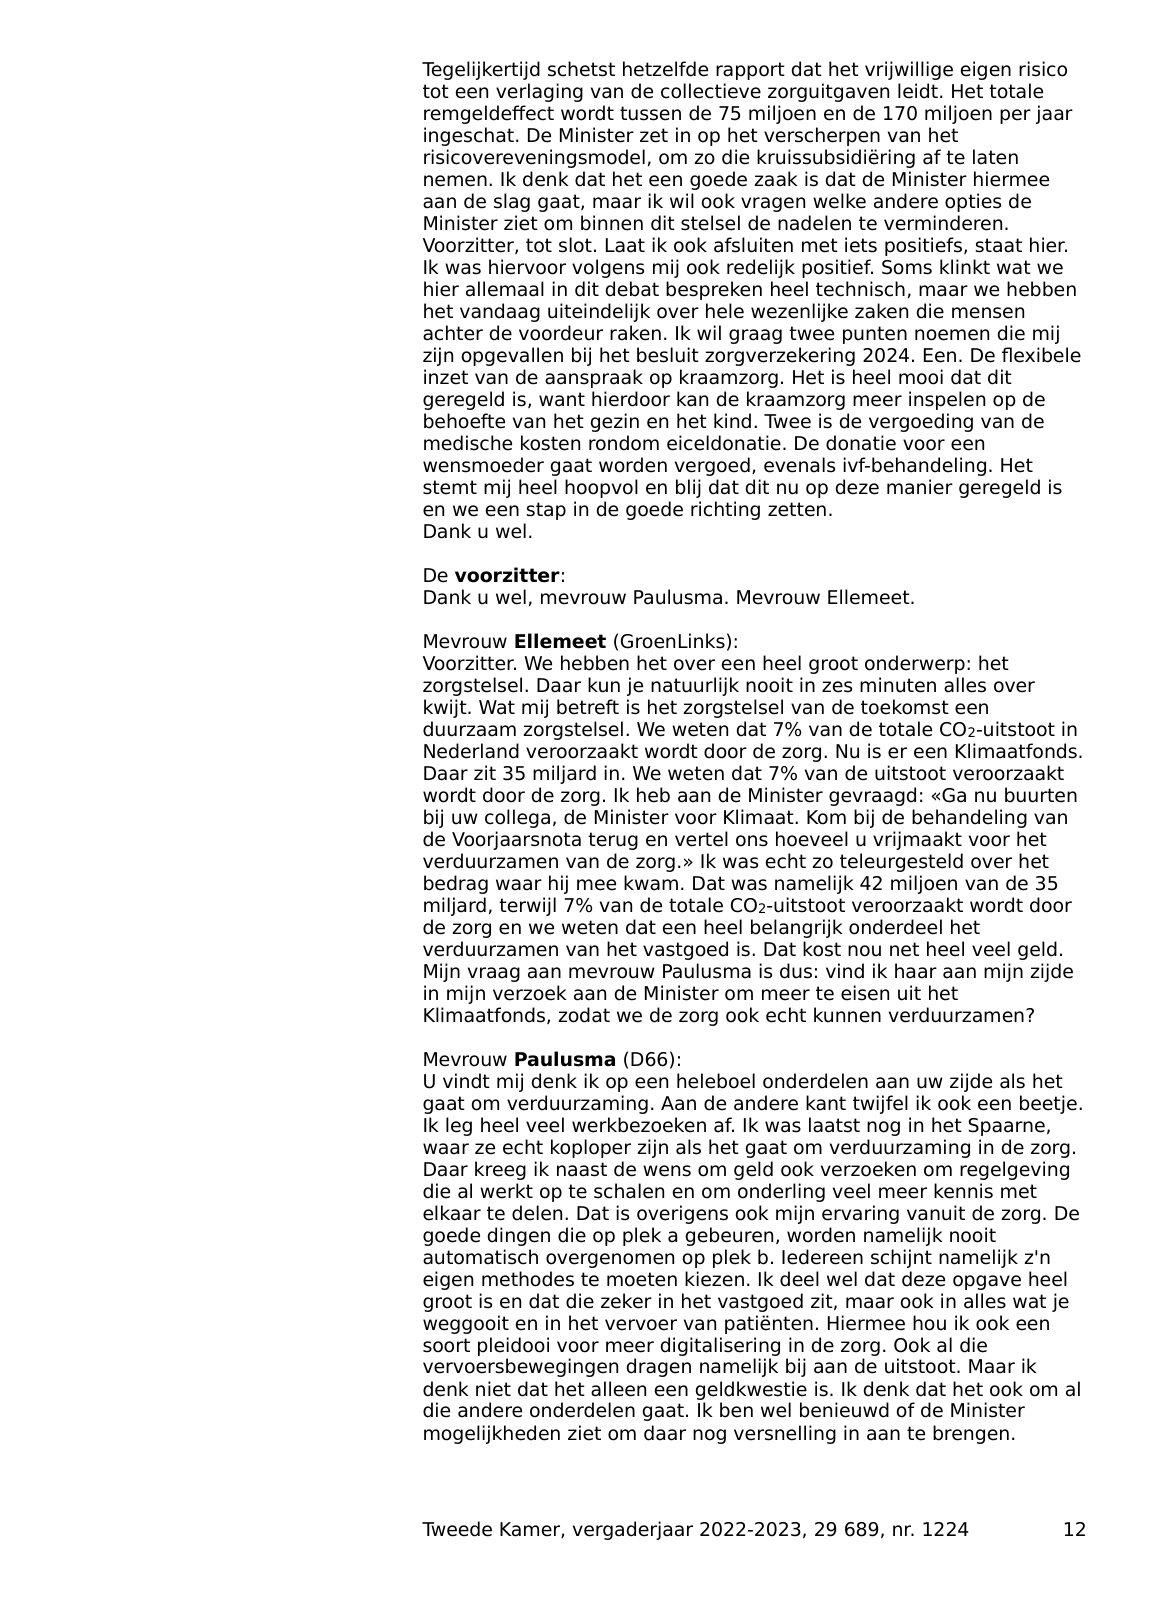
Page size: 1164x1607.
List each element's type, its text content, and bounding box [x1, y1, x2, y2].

text De voorzitter: [422, 565, 1087, 587]
text Voorzitter, tot slot. Laat ik ook afsluiten met iets positiefs, staat hier. Ik was hiervoor volgens mij ook redelijk positief. Soms klinkt wat we hier allemaal in dit debat bespreken heel technisch, maar we hebben het vandaag uiteindelijk over hele wezenlijke zaken die mensen achter de voordeur raken. Ik wil graag twee punten noemen die mij zijn opgevallen bij het besluit zorgverzekering 2024. Een. De flexibele inzet van de aanspraak op kraamzorg. Het is heel mooi dat dit geregeld is, want hierdoor kan de kraamzorg meer inspelen op de behoefte van het gezin en het kind. Twee is de vergoeding van de medische kosten rondom eiceldonatie. De donatie voor een wensmoeder gaat worden vergoed, evenals ivf-behandeling. Het stemt mij heel hoopvol en blij dat dit nu op deze manier geregeld is en we een stap in de goede richting zetten. [422, 235, 1087, 521]
text Mevrouw Paulusma (D66): [422, 1049, 1087, 1071]
text Dank u wel, mevrouw Paulusma. Mevrouw Ellemeet. [422, 587, 1087, 609]
text Mevrouw Ellemeet (GroenLinks): [422, 631, 1087, 653]
text Tegelijkertijd schetst hetzelfde rapport dat het vrijwillige eigen risico tot een verlaging van de collectieve zorguitgaven leidt. Het totale remgeldeffect wordt tussen de 75 miljoen en de 170 miljoen per jaar ingeschat. De Minister zet in op het verscherpen van het risicovereveningsmodel, om zo die kruissubsidiëring af te laten nemen. Ik denk dat het een goede zaak is dat de Minister hiermee aan de slag gaat, maar ik wil ook vragen welke andere opties de Minister ziet om binnen dit stelsel de nadelen te verminderen. [422, 59, 1087, 235]
text Dank u wel. [422, 521, 1087, 543]
text U vindt mij denk ik op een heleboel onderdelen aan uw zijde als het gaat om verduurzaming. Aan de andere kant twijfel ik ook een beetje. Ik leg heel veel werkbezoeken af. Ik was laatst nog in het Spaarne, waar ze echt koploper zijn als het gaat om verduurzaming in de zorg. Daar kreeg ik naast de wens om geld ook verzoeken om regelgeving die al werkt op te schalen en om onderling veel meer kennis met elkaar te delen. Dat is overigens ook mijn ervaring vanuit de zorg. De goede dingen die op plek a gebeuren, worden namelijk nooit automatisch overgenomen op plek b. Iedereen schijnt namelijk z'n eigen methodes te moeten kiezen. Ik deel wel dat deze opgave heel groot is en dat die zeker in het vastgoed zit, maar ook in alles wat je weggooit en in het vervoer van patiënten. Hiermee hou ik ook een soort pleidooi voor meer digitalisering in de zorg. Ook al die vervoersbewegingen dragen namelijk bij aan de uitstoot. Maar ik denk niet dat het alleen een geldkwestie is. Ik denk dat het ook om al die andere onderdelen gaat. Ik ben wel benieuwd of de Minister mogelijkheden ziet om daar nog versnelling in aan te brengen. [422, 1071, 1087, 1444]
text Voorzitter. We hebben het over een heel groot onderwerp: het zorgstelsel. Daar kun je natuurlijk nooit in zes minuten alles over kwijt. Wat mij betreft is het zorgstelsel van de toekomst een duurzaam zorgstelsel. We weten dat 7% van de totale CO2-uitstoot in Nederland veroorzaakt wordt door de zorg. Nu is er een Klimaatfonds. Daar zit 35 miljard in. We weten dat 7% van de uitstoot veroorzaakt wordt door de zorg. Ik heb aan de Minister gevraagd: «Ga nu buurten bij uw collega, de Minister voor Klimaat. Kom bij de behandeling van de Voorjaarsnota terug en vertel ons hoeveel u vrijmaakt voor het verduurzamen van de zorg.» Ik was echt zo teleurgesteld over het bedrag waar hij mee kwam. Dat was namelijk 42 miljoen van de 35 miljard, terwijl 7% van de totale CO2-uitstoot veroorzaakt wordt door de zorg en we weten dat een heel belangrijk onderdeel het verduurzamen van het vastgoed is. Dat kost nou net heel veel geld. Mijn vraag aan mevrouw Paulusma is dus: vind ik haar aan mijn zijde in mijn verzoek aan de Minister om meer te eisen uit het Klimaatfonds, zodat we de zorg ook echt kunnen verduurzamen? [422, 653, 1087, 1027]
